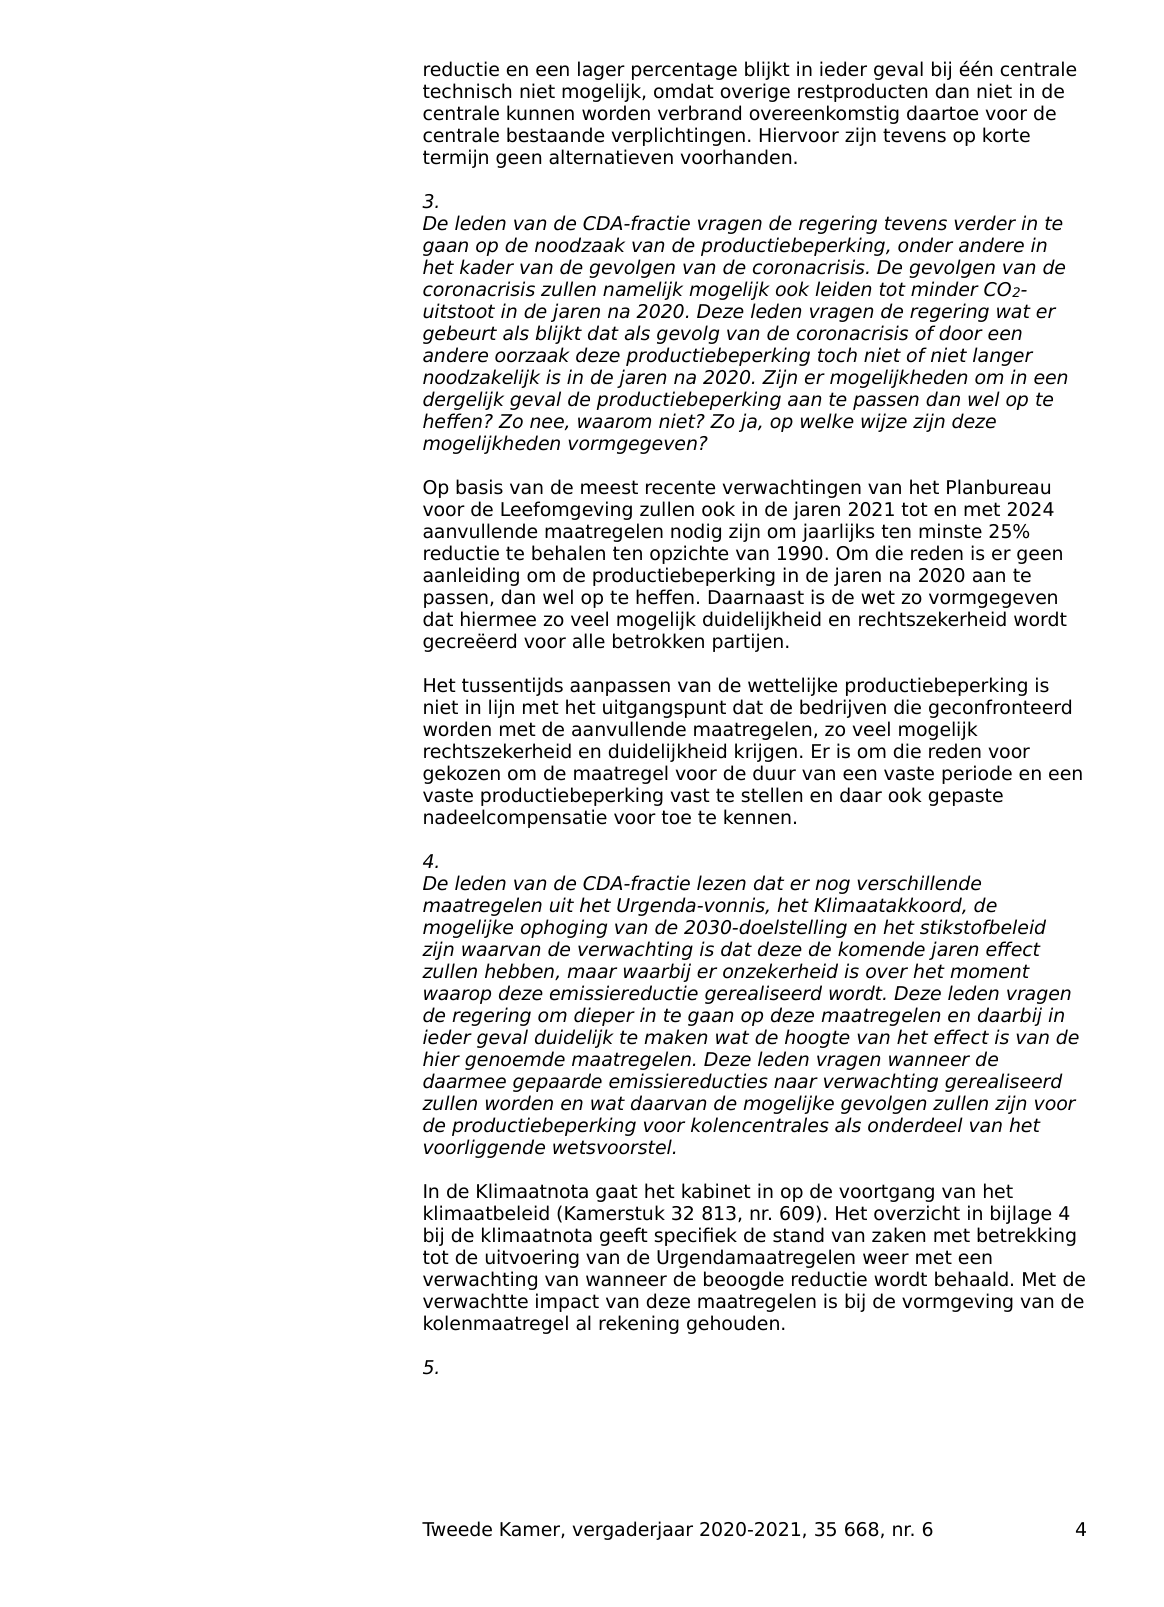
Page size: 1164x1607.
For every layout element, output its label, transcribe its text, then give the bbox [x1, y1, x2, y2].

text 4. [422, 851, 1087, 873]
text 3. [422, 191, 1087, 213]
text De leden van de CDA-fractie lezen dat er nog verschillende maatregelen uit het Urgenda-vonnis, het Klimaatakkoord, de mogelijke ophoging van de 2030-doelstelling en het stikstofbeleid zijn waarvan de verwachting is dat deze de komende jaren effect zullen hebben, maar waarbij er onzekerheid is over het moment waarop deze emissiereductie gerealiseerd wordt. Deze leden vragen de regering om dieper in te gaan op deze maatregelen en daarbij in ieder geval duidelijk te maken wat de hoogte van het effect is van de hier genoemde maatregelen. Deze leden vragen wanneer de daarmee gepaarde emissiereducties naar verwachting gerealiseerd zullen worden en wat daarvan de mogelijke gevolgen zullen zijn voor de productiebeperking voor kolencentrales als onderdeel van het voorliggende wetsvoorstel. [422, 873, 1087, 1159]
text De leden van de CDA-fractie vragen de regering tevens verder in te gaan op de noodzaak van de productiebeperking, onder andere in het kader van de gevolgen van de coronacrisis. De gevolgen van de coronacrisis zullen namelijk mogelijk ook leiden tot minder CO2-uitstoot in de jaren na 2020. Deze leden vragen de regering wat er gebeurt als blijkt dat als gevolg van de coronacrisis of door een andere oorzaak deze productiebeperking toch niet of niet langer noodzakelijk is in de jaren na 2020. Zijn er mogelijkheden om in een dergelijk geval de productiebeperking aan te passen dan wel op te heffen? Zo nee, waarom niet? Zo ja, op welke wijze zijn deze mogelijkheden vormgegeven? [422, 213, 1087, 455]
text In de Klimaatnota gaat het kabinet in op de voortgang van het klimaatbeleid (Kamerstuk 32 813, nr. 609). Het overzicht in bijlage 4 bij de klimaatnota geeft specifiek de stand van zaken met betrekking tot de uitvoering van de Urgendamaatregelen weer met een verwachting van wanneer de beoogde reductie wordt behaald. Met de verwachtte impact van deze maatregelen is bij de vormgeving van de kolenmaatregel al rekening gehouden. [422, 1181, 1087, 1335]
text Op basis van de meest recente verwachtingen van het Planbureau voor de Leefomgeving zullen ook in de jaren 2021 tot en met 2024 aanvullende maatregelen nodig zijn om jaarlijks ten minste 25% reductie te behalen ten opzichte van 1990. Om die reden is er geen aanleiding om de productiebeperking in de jaren na 2020 aan te passen, dan wel op te heffen. Daarnaast is de wet zo vormgegeven dat hiermee zo veel mogelijk duidelijkheid en rechtszekerheid wordt gecreëerd voor alle betrokken partijen. [422, 477, 1087, 653]
text reductie en een lager percentage blijkt in ieder geval bij één centrale technisch niet mogelijk, omdat overige restproducten dan niet in de centrale kunnen worden verbrand overeenkomstig daartoe voor de centrale bestaande verplichtingen. Hiervoor zijn tevens op korte termijn geen alternatieven voorhanden. [422, 59, 1087, 169]
text 5. [422, 1357, 1087, 1379]
text Het tussentijds aanpassen van de wettelijke productiebeperking is niet in lijn met het uitgangspunt dat de bedrijven die geconfronteerd worden met de aanvullende maatregelen, zo veel mogelijk rechtszekerheid en duidelijkheid krijgen. Er is om die reden voor gekozen om de maatregel voor de duur van een vaste periode en een vaste productiebeperking vast te stellen en daar ook gepaste nadeelcompensatie voor toe te kennen. [422, 675, 1087, 829]
